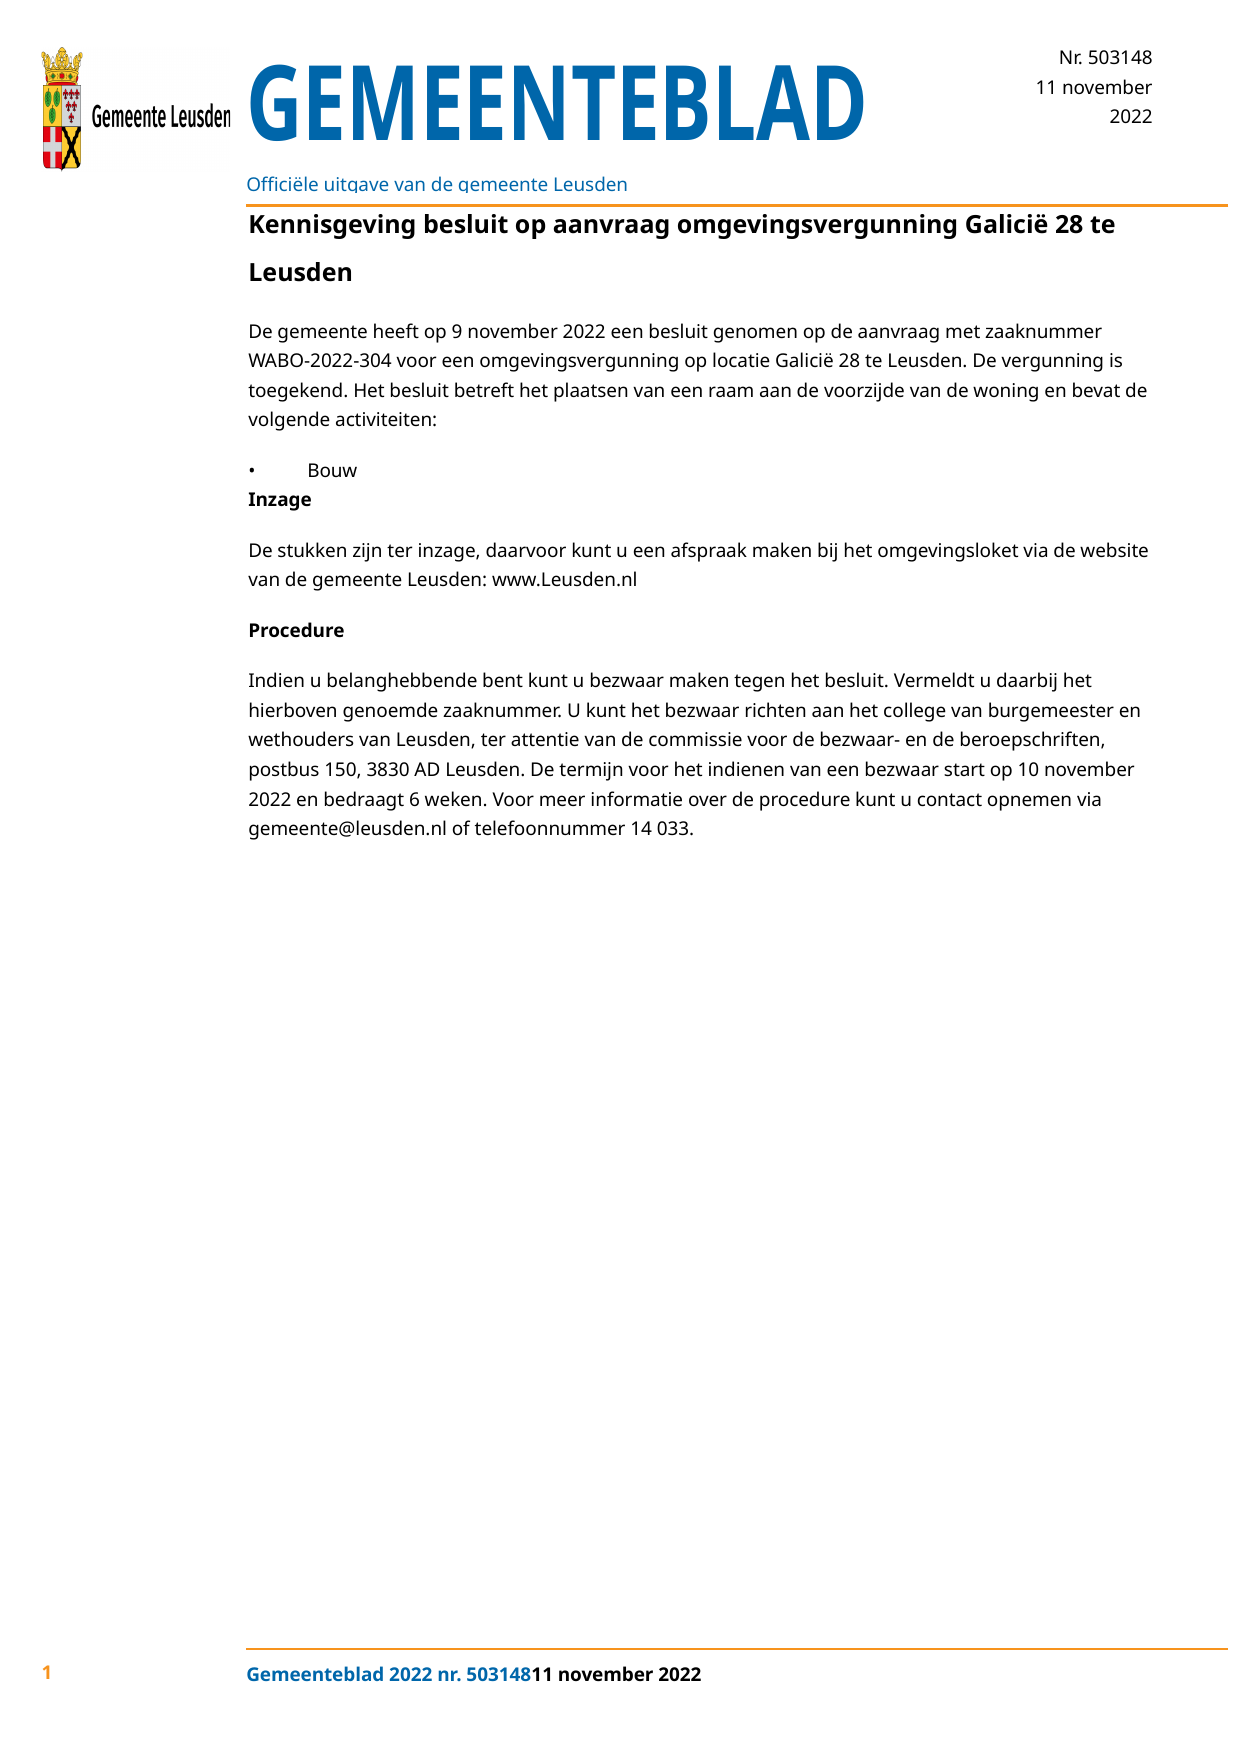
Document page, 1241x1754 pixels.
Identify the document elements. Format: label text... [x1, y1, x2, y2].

text Procedure [248, 617, 1152, 643]
text Kennisgeving besluit op aanvraag omgevingsvergunning Galicië 28 te Leusden [248, 207, 1152, 288]
list Bouw [248, 457, 1152, 483]
picture [41, 47, 231, 172]
text De gemeente heeft op 9 november 2022 een besluit genomen op de aanvraag met zaaknummer WABO-2022-304 voor een omgevingsvergunning op locatie Galicië 28 te Leusden. De vergunning is toegekend. Het besluit betreft het plaatsen van een raam aan de voorzijde van de woning en bevat de volgende activiteiten: [248, 318, 1152, 432]
text De stukken zijn ter inzage, daarvoor kunt u een afspraak maken bij het omgevingsloket via de website van de gemeente Leusden: www.Leusden.nl [248, 537, 1152, 592]
text Inzage [248, 487, 1152, 512]
text Indien u belanghebbende bent kunt u bezwaar maken tegen het besluit. Vermeldt u daarbij het hierboven genoemde zaaknummer. U kunt het bezwaar richten aan het college van burgemeester en wethouders van Leusden, ter attentie van de commissie voor de bezwaar- en de beroepschriften, postbus 150, 3830 AD Leusden. De termijn voor het indienen van een bezwaar start op 10 november 2022 en bedraagt 6 weken. Voor meer informatie over de procedure kunt u contact opnemen via gemeente@leusden.nl of telefoonnummer 14 033. [248, 667, 1152, 841]
